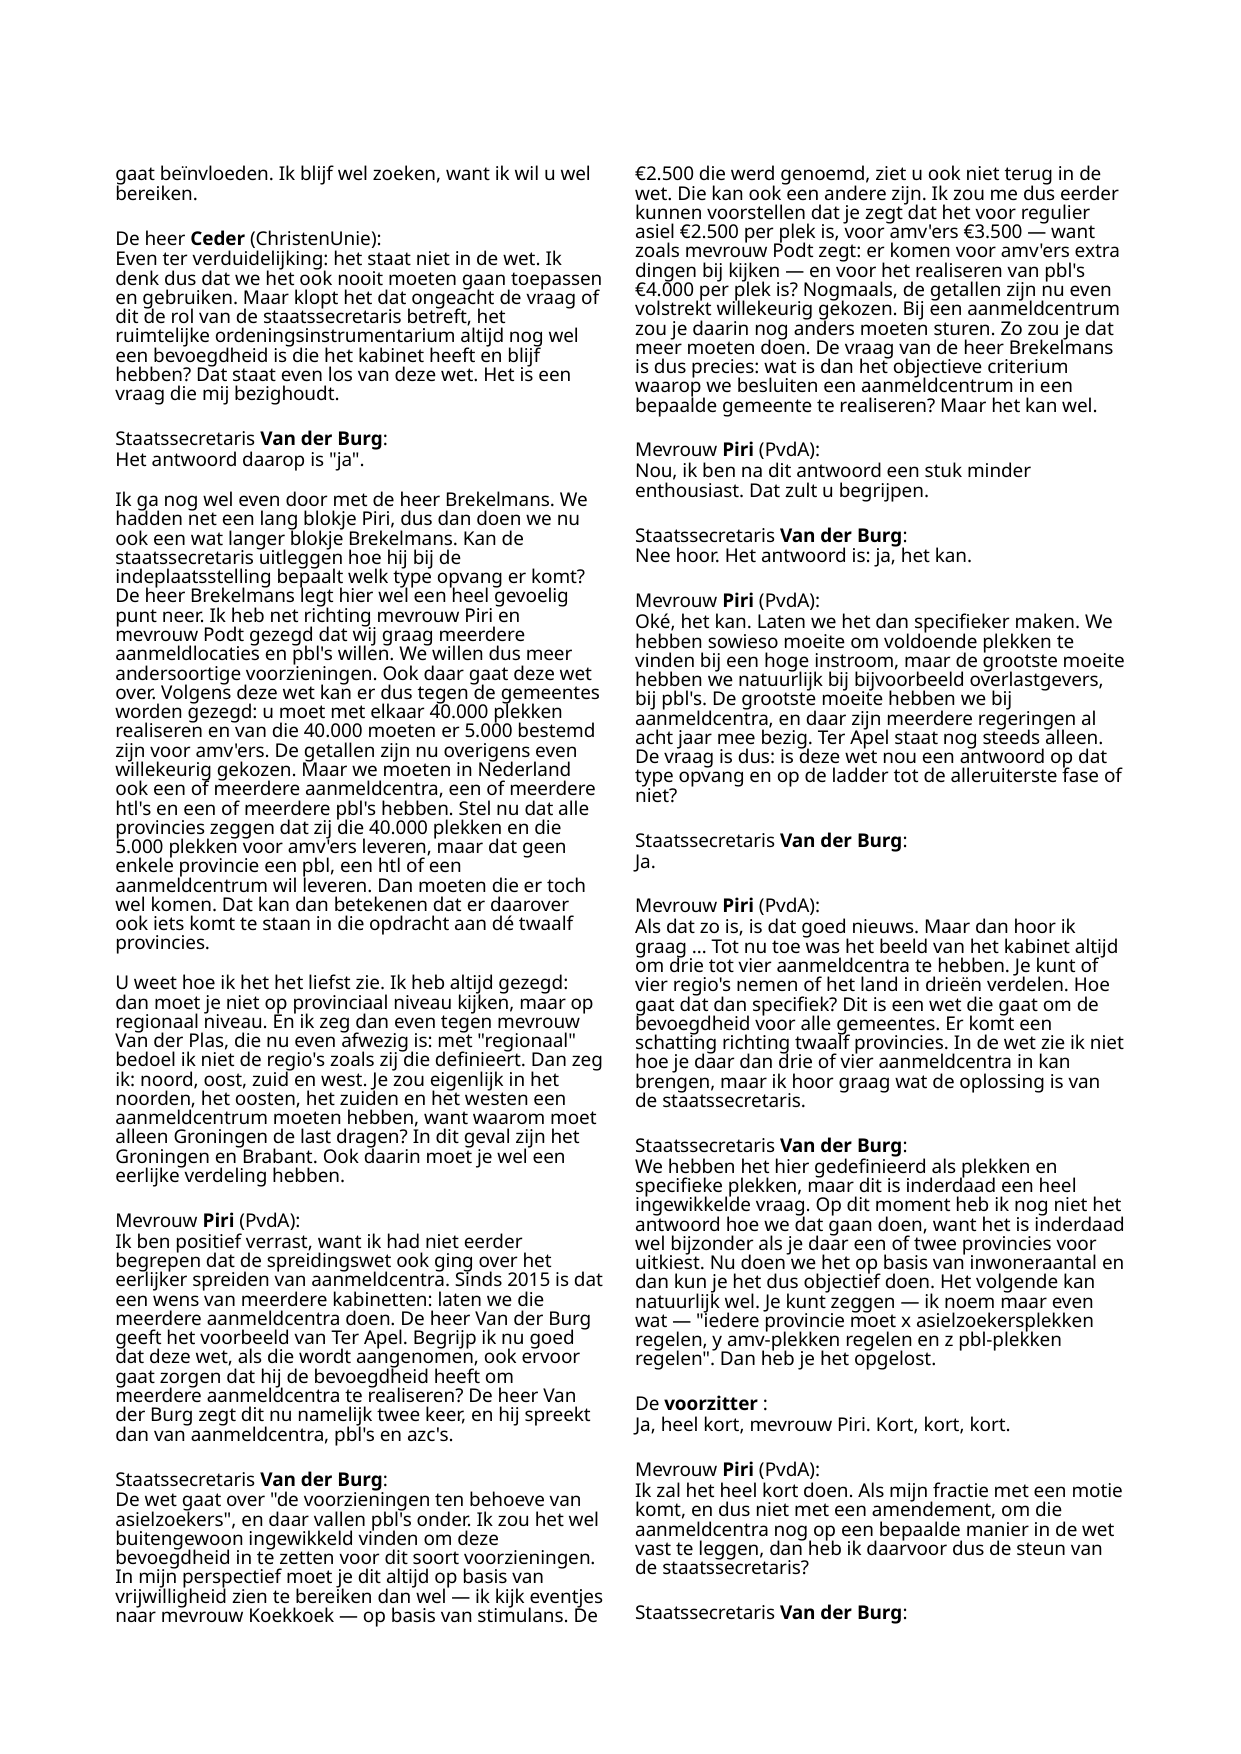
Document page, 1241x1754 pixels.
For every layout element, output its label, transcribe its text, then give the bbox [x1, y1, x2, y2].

text Mevrouw Piri (PvdA): [115, 1207, 605, 1233]
text Staatssecretaris Van der Burg: [115, 425, 605, 451]
text We hebben het hier gedefinieerd als plekken en specifieke plekken, maar dit is inderdaad een heel ingewikkelde vraag. Op dit moment heb ik nog niet het antwoord hoe we dat gaan doen, want het is inderdaad wel bijzonder als je daar een of twee provincies voor uitkiest. Nu doen we het op basis van inwoneraantal en dan kun je het dus objectief doen. Het volgende kan natuurlijk wel. Je kunt zeggen — ik noem maar even wat — "iedere provincie moet x asielzoekersplekken regelen, y amv-plekken regelen en z pbl-plekken regelen". Dan heb je het opgelost. [635, 1158, 1125, 1370]
text Staatssecretaris Van der Burg: [115, 1466, 605, 1491]
text Mevrouw Piri (PvdA): [635, 437, 1125, 462]
text Oké, het kan. Laten we het dan specifieker maken. We hebben sowieso moeite om voldoende plekken te vinden bij een hoge instroom, maar de grootste moeite hebben we natuurlijk bij bijvoorbeeld overlastgevers, bij pbl's. De grootste moeite hebben we bij aanmeldcentra, en daar zijn meerdere regeringen al acht jaar mee bezig. Ter Apel staat nog steeds alleen. De vraag is dus: is deze wet nou een antwoord op dat type opvang en op de ladder tot de alleruiterste fase of niet? [635, 613, 1125, 806]
text Als dat zo is, is dat goed nieuws. Maar dan hoor ik graag … Tot nu toe was het beeld van het kabinet altijd om drie tot vier aanmeldcentra te hebben. Je kunt of vier regio's nemen of het land in drieën verdelen. Hoe gaat dat dan specifiek? Dit is een wet die gaat om de bevoegdheid voor alle gemeentes. Er komt een schatting richting twaalf provincies. In de wet zie ik niet hoe je daar dan drie of vier aanmeldcentra in kan brengen, maar ik hoor graag wat de oplossing is van de staatssecretaris. [635, 918, 1125, 1111]
text Het antwoord daarop is "ja". [115, 451, 605, 470]
text Ik zal het heel kort doen. Als mijn fractie met een motie komt, en dus niet met een amendement, om die aanmeldcentra nog op een bepaalde manier in de wet vast te leggen, dan heb ik daarvoor dus de steun van de staatssecretaris? [635, 1482, 1125, 1578]
text Ja, heel kort, mevrouw Piri. Kort, kort, kort. [635, 1416, 1125, 1436]
text Staatssecretaris Van der Burg: [635, 827, 1125, 853]
text De wet gaat over "de voorzieningen ten behoeve van asielzoekers", en daar vallen pbl's onder. Ik zou het wel buitengewoon ingewikkeld vinden om deze bevoegdheid in te zetten voor dit soort voorzieningen. In mijn perspectief moet je dit altijd op basis van vrijwilligheid zien te bereiken dan wel — ik kijk eventjes naar mevrouw Koekkoek — op basis van stimulans. De [115, 1491, 605, 1626]
text €2.500 die werd genoemd, ziet u ook niet terug in de wet. Die kan ook een andere zijn. Ik zou me dus eerder kunnen voorstellen dat je zegt dat het voor regulier asiel €2.500 per plek is, voor amv'ers €3.500 — want zoals mevrouw Podt zegt: er komen voor amv'ers extra dingen bij kijken — en voor het realiseren van pbl's €4.000 per plek is? Nogmaals, de getallen zijn nu even volstrekt willekeurig gekozen. Bij een aanmeldcentrum zou je daarin nog anders moeten sturen. Zo zou je dat meer moeten doen. De vraag van de heer Brekelmans is dus precies: wat is dan het objectieve criterium waarop we besluiten een aanmeldcentrum in een bepaalde gemeente te realiseren? Maar het kan wel. [635, 165, 1125, 416]
text Ja. [635, 853, 1125, 872]
text Staatssecretaris Van der Burg: [635, 1132, 1125, 1158]
text Ik ga nog wel even door met de heer Brekelmans. We hadden net een lang blokje Piri, dus dan doen we nu ook een wat langer blokje Brekelmans. Kan de staatssecretaris uitleggen hoe hij bij de indeplaatsstelling bepaalt welk type opvang er komt? De heer Brekelmans legt hier wel een heel gevoelig punt neer. Ik heb net richting mevrouw Piri en mevrouw Podt gezegd dat wij graag meerdere aanmeldlocaties en pbl's willen. We willen dus meer andersoortige voorzieningen. Ook daar gaat deze wet over. Volgens deze wet kan er dus tegen de gemeentes worden gezegd: u moet met elkaar 40.000 plekken realiseren en van die 40.000 moeten er 5.000 bestemd zijn voor amv'ers. De getallen zijn nu overigens even willekeurig gekozen. Maar we moeten in Nederland ook een of meerdere aanmeldcentra, een of meerdere htl's en een of meerdere pbl's hebben. Stel nu dat alle provincies zeggen dat zij die 40.000 plekken en die 5.000 plekken voor amv'ers leveren, maar dat geen enkele provincie een pbl, een htl of een aanmeldcentrum wil leveren. Dan moeten die er toch wel komen. Dat kan dan betekenen dat er daarover ook iets komt te staan in die opdracht aan dé twaalf provincies. [115, 491, 605, 954]
text U weet hoe ik het het liefst zie. Ik heb altijd gezegd: dan moet je niet op provinciaal niveau kijken, maar op regionaal niveau. En ik zeg dan even tegen mevrouw Van der Plas, die nu even afwezig is: met "regionaal" bedoel ik niet de regio's zoals zij die definieert. Dan zeg ik: noord, oost, zuid en west. Je zou eigenlijk in het noorden, het oosten, het zuiden en het westen een aanmeldcentrum moeten hebben, want waarom moet alleen Groningen de last dragen? In dit geval zijn het Groningen en Brabant. Ook daarin moet je wel een eerlijke verdeling hebben. [115, 974, 605, 1186]
text Mevrouw Piri (PvdA): [635, 588, 1125, 613]
text De heer Ceder (ChristenUnie): [115, 225, 605, 250]
text Staatssecretaris Van der Burg: [635, 1599, 1125, 1625]
text De voorzitter : [635, 1391, 1125, 1416]
text Ik ben positief verrast, want ik had niet eerder begrepen dat de spreidingswet ook ging over het eerlijker spreiden van aanmeldcentra. Sinds 2015 is dat een wens van meerdere kabinetten: laten we die meerdere aanmeldcentra doen. De heer Van der Burg geeft het voorbeeld van Ter Apel. Begrijp ik nu goed dat deze wet, als die wordt aangenomen, ook ervoor gaat zorgen dat hij de bevoegdheid heeft om meerdere aanmeldcentra te realiseren? De heer Van der Burg zegt dit nu namelijk twee keer, en hij spreekt dan van aanmeldcentra, pbl's en azc's. [115, 1233, 605, 1445]
text Even ter verduidelijking: het staat niet in de wet. Ik denk dus dat we het ook nooit moeten gaan toepassen en gebruiken. Maar klopt het dat ongeacht de vraag of dit de rol van de staatssecretaris betreft, het ruimtelijke ordeningsinstrumentarium altijd nog wel een bevoegdheid is die het kabinet heeft en blijf hebben? Dat staat even los van deze wet. Het is een vraag die mij bezighoudt. [115, 250, 605, 404]
text Mevrouw Piri (PvdA): [635, 893, 1125, 918]
text gaat beïnvloeden. Ik blijf wel zoeken, want ik wil u wel bereiken. [115, 165, 605, 204]
text Staatssecretaris Van der Burg: [635, 522, 1125, 547]
text Nee hoor. Het antwoord is: ja, het kan. [635, 547, 1125, 567]
text Mevrouw Piri (PvdA): [635, 1456, 1125, 1482]
text Nou, ik ben na dit antwoord een stuk minder enthousiast. Dat zult u begrijpen. [635, 462, 1125, 501]
